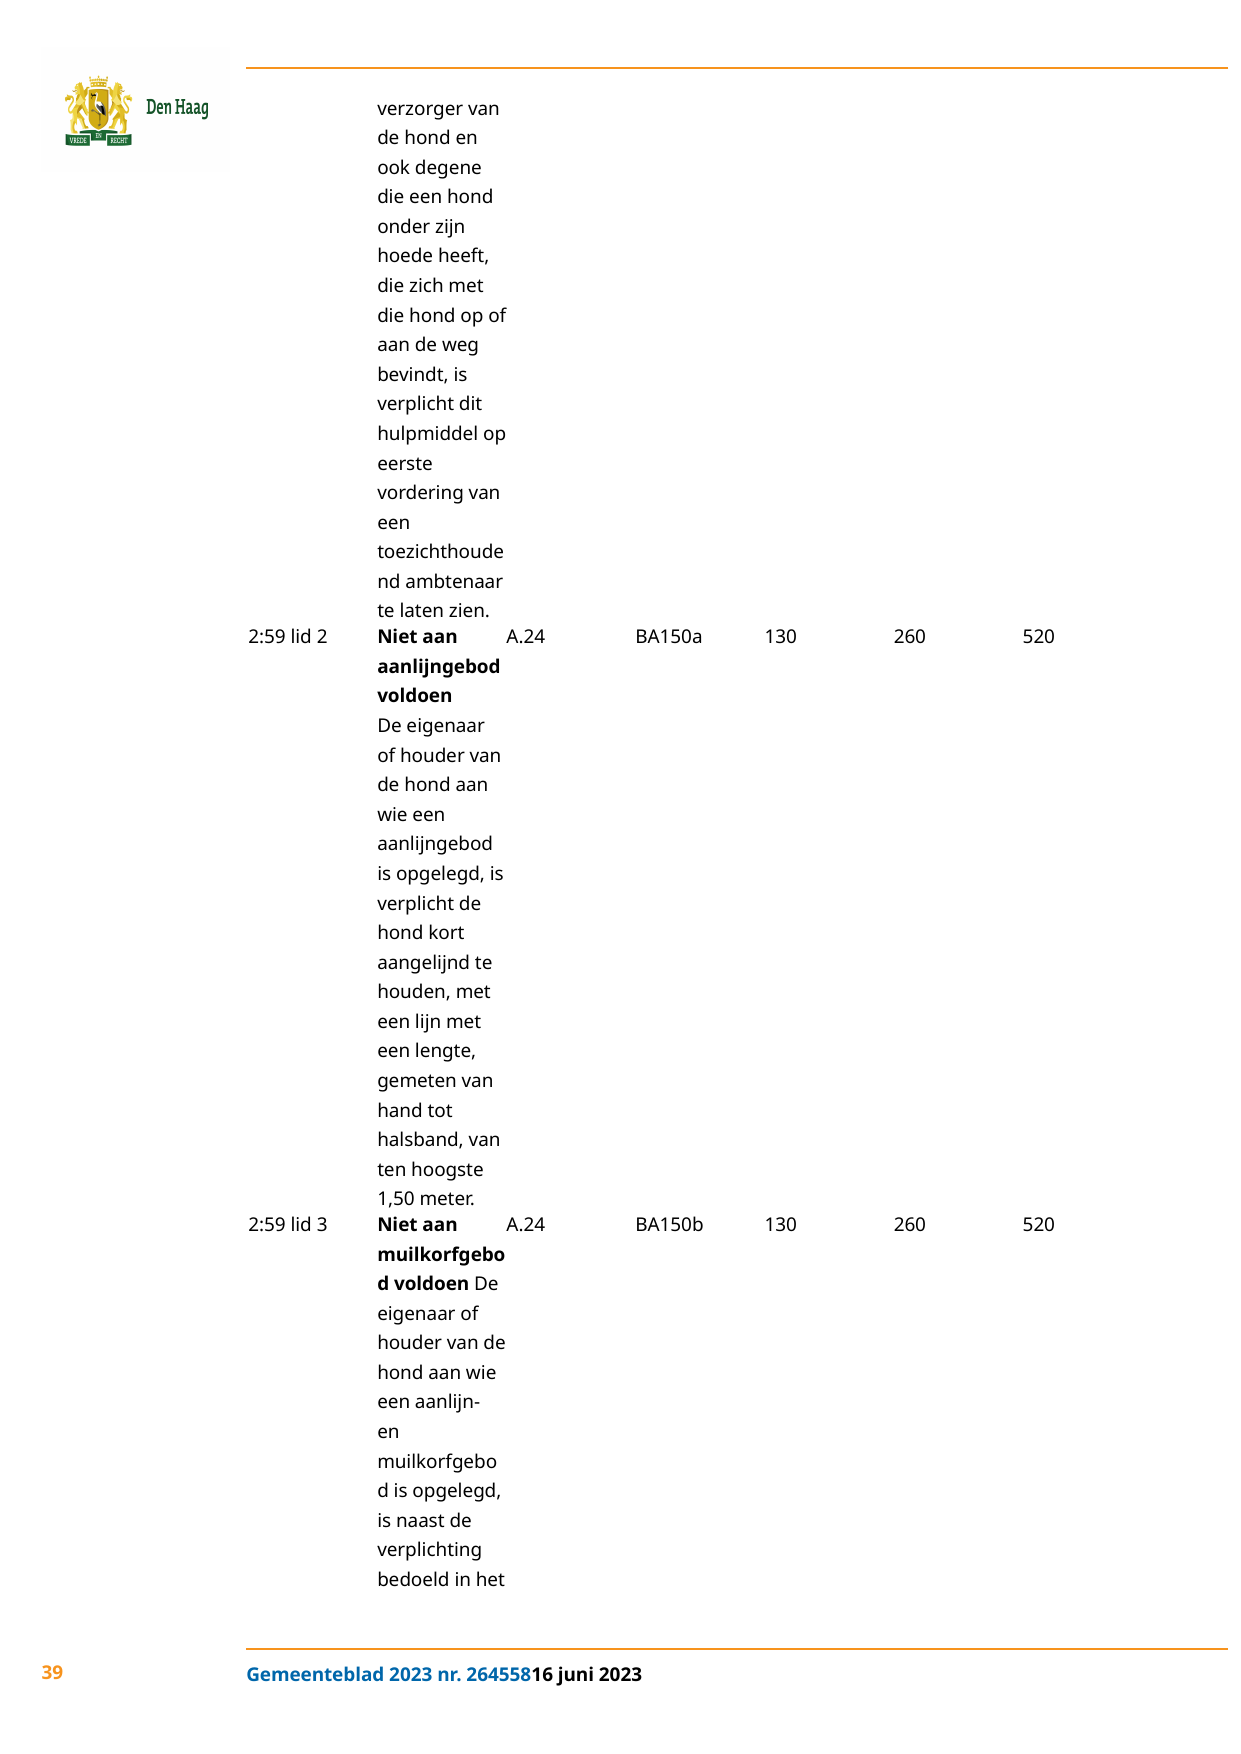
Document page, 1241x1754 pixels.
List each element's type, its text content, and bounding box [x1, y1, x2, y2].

table_cell Niet aan muilkorfgebod voldoen De eigenaar of houder van de hond aan wie een aanlijn- en muilkorfgebod is opgelegd, is naast de verplichting bedoeld in het [377, 1211, 506, 1592]
table_cell [894, 95, 1022, 623]
table_cell A.24 [506, 624, 635, 1211]
table_cell A.24 [506, 1211, 635, 1592]
table_cell 2:59 lid 3 [248, 1211, 377, 1592]
table_cell 130 [764, 1211, 893, 1592]
table_cell [1023, 95, 1152, 623]
picture [41, 47, 231, 172]
table_cell 2:59 lid 2 [248, 624, 377, 1211]
table_cell BA150a [635, 624, 764, 1211]
table_cell 260 [894, 624, 1022, 1211]
table_cell 520 [1023, 1211, 1152, 1592]
table_cell [506, 95, 635, 623]
table_cell Niet aan aanlijngebod voldoen De eigenaar of houder van de hond aan wie een aanlijngebod is opgelegd, is verplicht de hond kort aangelijnd te houden, met een lijn met een lengte, gemeten van hand tot halsband, van ten hoogste 1,50 meter. [377, 624, 506, 1211]
table_cell 130 [764, 624, 893, 1211]
table_cell BA150b [635, 1211, 764, 1592]
table_cell 260 [894, 1211, 1022, 1592]
table_cell [635, 95, 764, 623]
table_cell [248, 95, 377, 623]
table_cell 520 [1023, 624, 1152, 1211]
table_cell verzorger van de hond en ook degene die een hond onder zijn hoede heeft, die zich met die hond op of aan de weg bevindt, is verplicht dit hulpmiddel op eerste vordering van een toezichthoudend ambtenaar te laten zien. [377, 95, 506, 623]
table_cell [764, 95, 893, 623]
